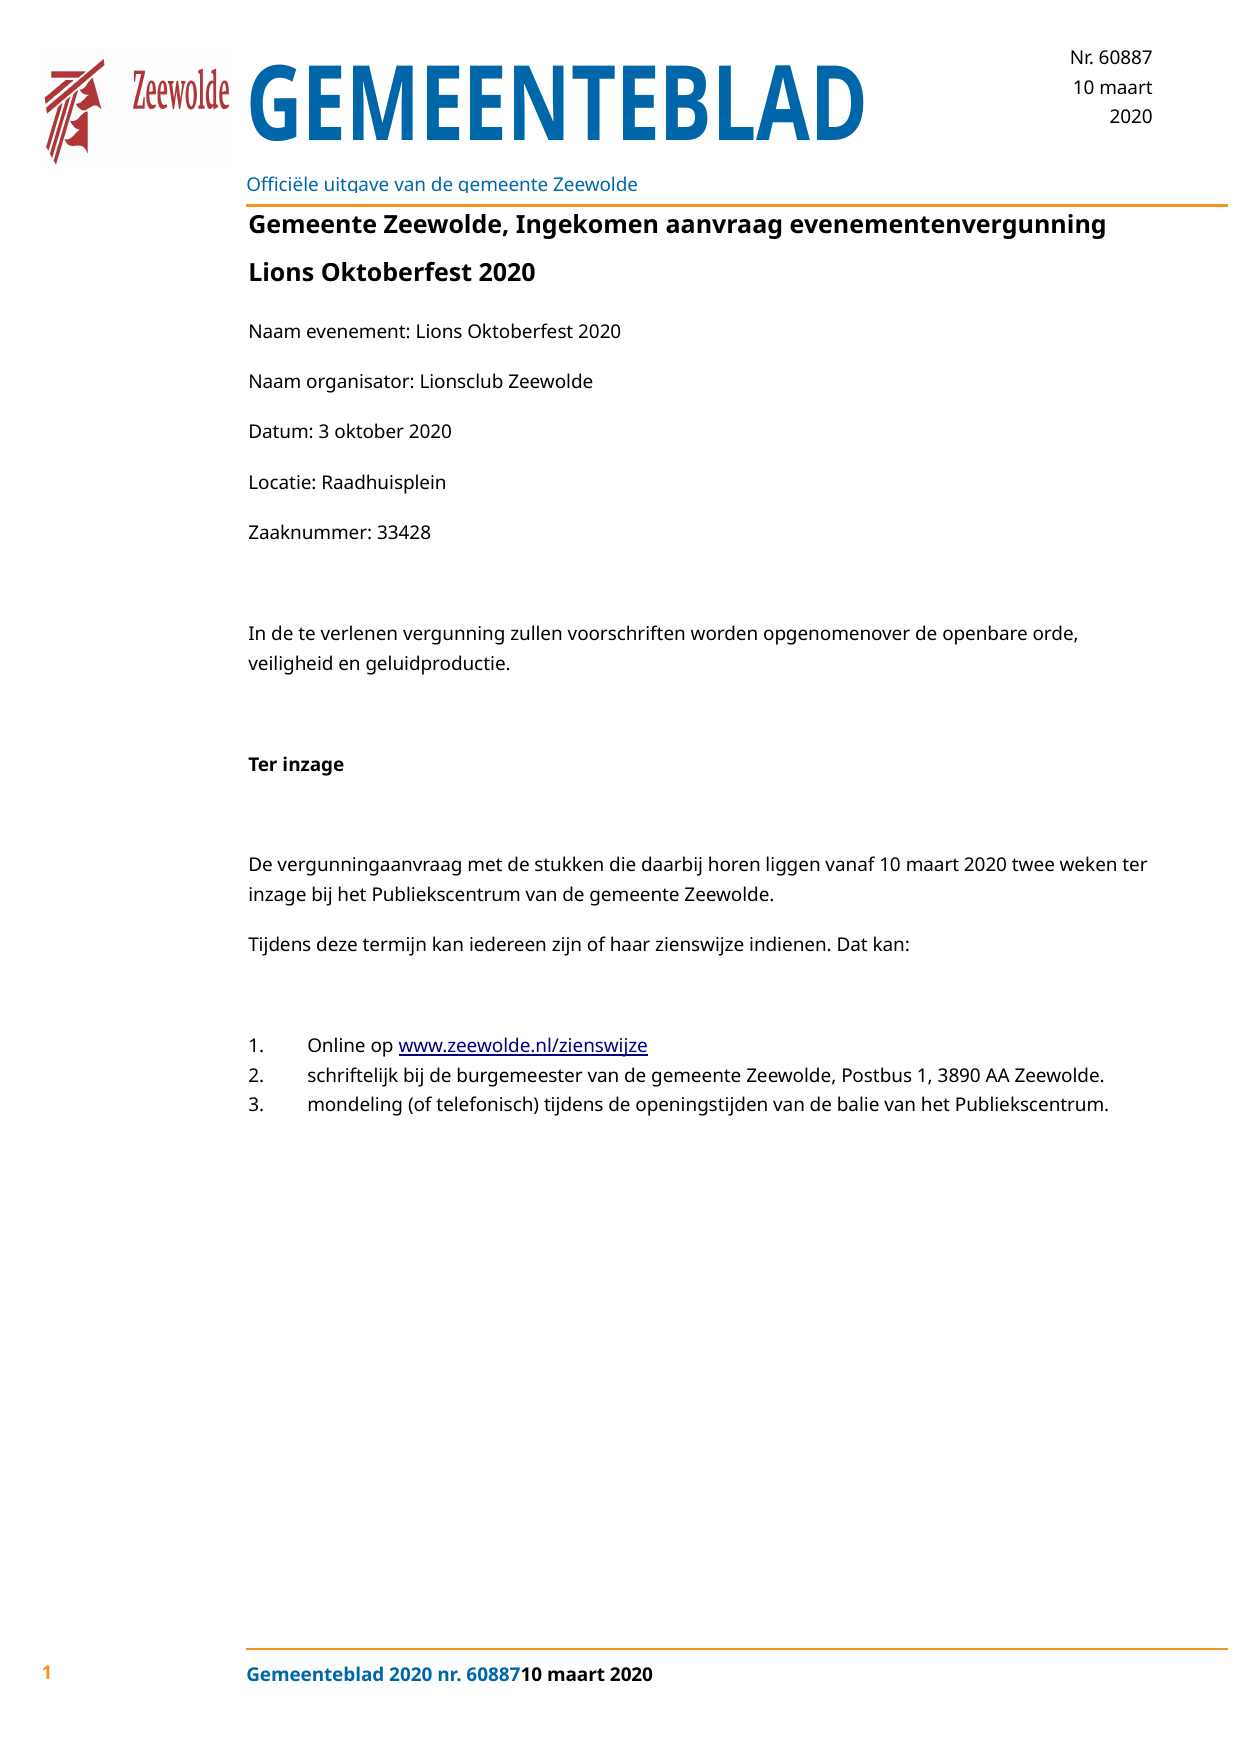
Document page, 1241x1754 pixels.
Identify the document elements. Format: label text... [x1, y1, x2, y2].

text Naam evenement: Lions Oktoberfest 2020 [248, 318, 1152, 344]
text Locatie: Raadhuisplein [248, 469, 1152, 495]
text De vergunningaanvraag met de stukken die daarbij horen liggen vanaf 10 maart 2020 twee weken ter inzage bij het Publiekscentrum van de gemeente Zeewolde. [248, 852, 1152, 907]
text Zaaknummer: 33428 [248, 519, 1152, 545]
text Gemeente Zeewolde, Ingekomen aanvraag evenementenvergunning Lions Oktoberfest 2020 [248, 207, 1152, 288]
list schriftelijk bij de burgemeester van de gemeente Zeewolde, Postbus 1, 3890 AA Zeewolde. [248, 1062, 1152, 1088]
text Tijdens deze termijn kan iedereen zijn of haar zienswijze indienen. Dat kan: [248, 932, 1152, 957]
list Online op www.zeewolde.nl/zienswijze [248, 1032, 1152, 1058]
text In de te verlenen vergunning zullen voorschriften worden opgenomenover de openbare orde, veiligheid en geluidproductie. [248, 620, 1152, 676]
text Datum: 3 oktober 2020 [248, 419, 1152, 444]
text Ter inzage [248, 751, 1152, 777]
text Naam organisator: Lionsclub Zeewolde [248, 368, 1152, 394]
list mondeling (of telefonisch) tijdens de openingstijden van de balie van het Publiekscentrum. [248, 1092, 1152, 1117]
picture [41, 47, 231, 172]
